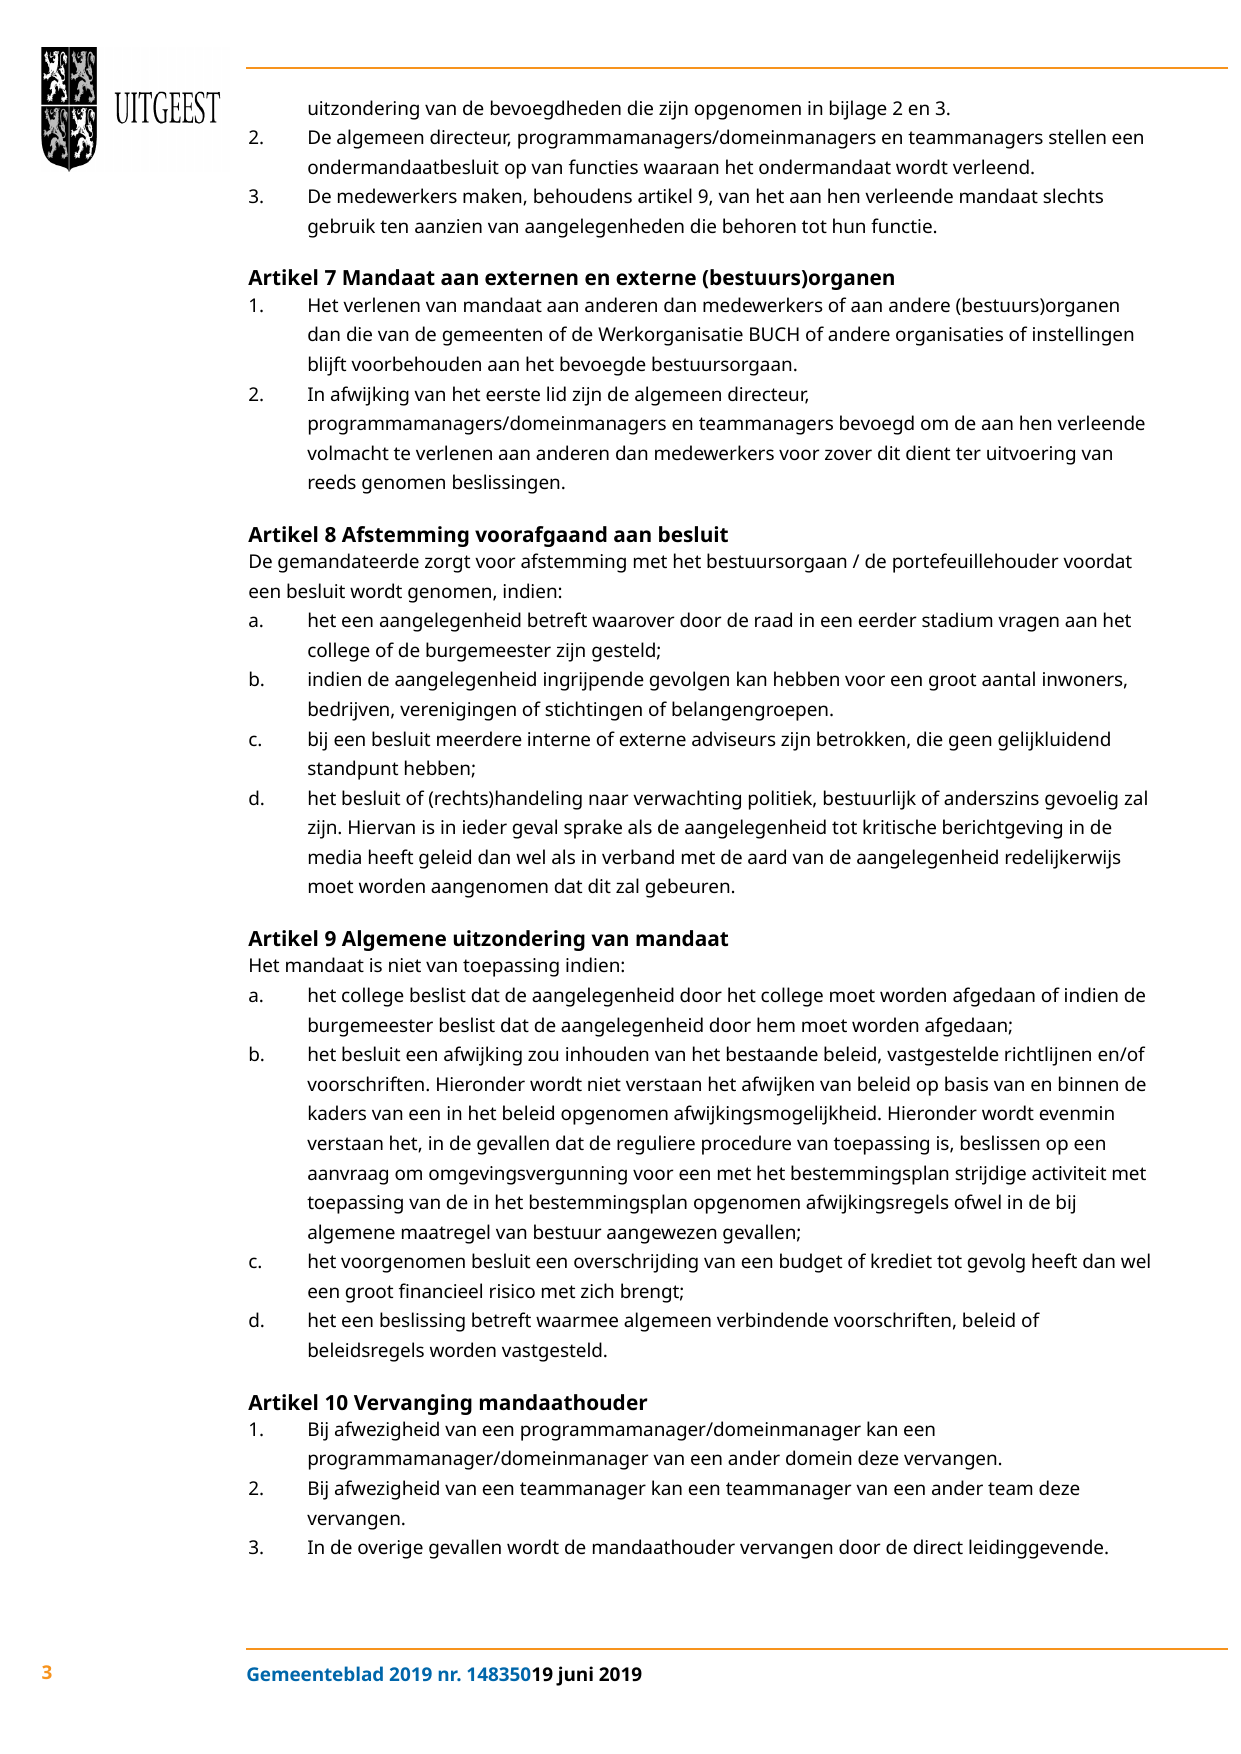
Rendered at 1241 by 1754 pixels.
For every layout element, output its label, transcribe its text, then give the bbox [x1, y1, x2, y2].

text De gemandateerde zorgt voor afstemming met het bestuursorgaan / de portefeuillehouder voordat een besluit wordt genomen, indien: [248, 548, 1152, 604]
list bij een besluit meerdere interne of externe adviseurs zijn betrokken, die geen gelijkluidend standpunt hebben; [248, 726, 1152, 781]
list De medewerkers maken, behoudens artikel 9, van het aan hen verleende mandaat slechts gebruik ten aanzien van aangelegenheden die behoren tot hun functie. [248, 183, 1152, 239]
text Artikel 10 Vervanging mandaathouder [248, 1388, 1152, 1416]
text Artikel 9 Algemene uitzondering van mandaat [248, 924, 1152, 953]
list indien de aangelegenheid ingrijpende gevolgen kan hebben voor een groot aantal inwoners, bedrijven, verenigingen of stichtingen of belangengroepen. [248, 667, 1152, 722]
list Het verlenen van mandaat aan anderen dan medewerkers of aan andere (bestuurs)organen dan die van de gemeenten of de Werkorganisatie BUCH of andere organisaties of instellingen blijft voorbehouden aan het bevoegde bestuursorgaan. [248, 292, 1152, 377]
list Bij afwezigheid van een teammanager kan een teammanager van een ander team deze vervangen. [248, 1475, 1152, 1531]
list het besluit of (rechts)handeling naar verwachting politiek, bestuurlijk of anderszins gevoelig zal zijn. Hiervan is in ieder geval sprake als de aangelegenheid tot kritische berichtgeving in de media heeft geleid dan wel als in verband met de aard van de aangelegenheid redelijkerwijs moet worden aangenomen dat dit zal gebeuren. [248, 785, 1152, 899]
text Artikel 7 Mandaat aan externen en externe (bestuurs)organen [248, 263, 1152, 292]
text Artikel 8 Afstemming voorafgaand aan besluit [248, 520, 1152, 548]
text Het mandaat is niet van toepassing indien: [248, 953, 1152, 978]
list De algemeen directeur, programmamanagers/domeinmanagers en teammanagers stellen een ondermandaatbesluit op van functies waaraan het ondermandaat wordt verleend. [248, 124, 1152, 180]
picture [41, 47, 231, 172]
list uitzondering van de bevoegdheden die zijn opgenomen in bijlage 2 en 3. [248, 95, 1152, 121]
list het voorgenomen besluit een overschrijding van een budget of krediet tot gevolg heeft dan wel een groot financieel risico met zich brengt; [248, 1248, 1152, 1304]
list In afwijking van het eerste lid zijn de algemeen directeur, programmamanagers/domeinmanagers en teammanagers bevoegd om de aan hen verleende volmacht te verlenen aan anderen dan medewerkers voor zover dit dient ter uitvoering van reeds genomen beslissingen. [248, 381, 1152, 495]
list het besluit een afwijking zou inhouden van het bestaande beleid, vastgestelde richtlijnen en/of voorschriften. Hieronder wordt niet verstaan het afwijken van beleid op basis van en binnen de kaders van een in het beleid opgenomen afwijkingsmogelijkheid. Hieronder wordt evenmin verstaan het, in de gevallen dat de reguliere procedure van toepassing is, beslissen op een aanvraag om omgevingsvergunning voor een met het bestemmingsplan strijdige activiteit met toepassing van de in het bestemmingsplan opgenomen afwijkingsregels ofwel in de bij algemene maatregel van bestuur aangewezen gevallen; [248, 1041, 1152, 1244]
list Bij afwezigheid van een programmamanager/domeinmanager kan een programmamanager/domeinmanager van een ander domein deze vervangen. [248, 1416, 1152, 1471]
list het een beslissing betreft waarmee algemeen verbindende voorschriften, beleid of beleidsregels worden vastgesteld. [248, 1308, 1152, 1363]
list In de overige gevallen wordt de mandaathouder vervangen door de direct leidinggevende. [248, 1534, 1152, 1560]
list het een aangelegenheid betreft waarover door de raad in een eerder stadium vragen aan het college of de burgemeester zijn gesteld; [248, 607, 1152, 663]
list het college beslist dat de aangelegenheid door het college moet worden afgedaan of indien de burgemeester beslist dat de aangelegenheid door hem moet worden afgedaan; [248, 982, 1152, 1037]
